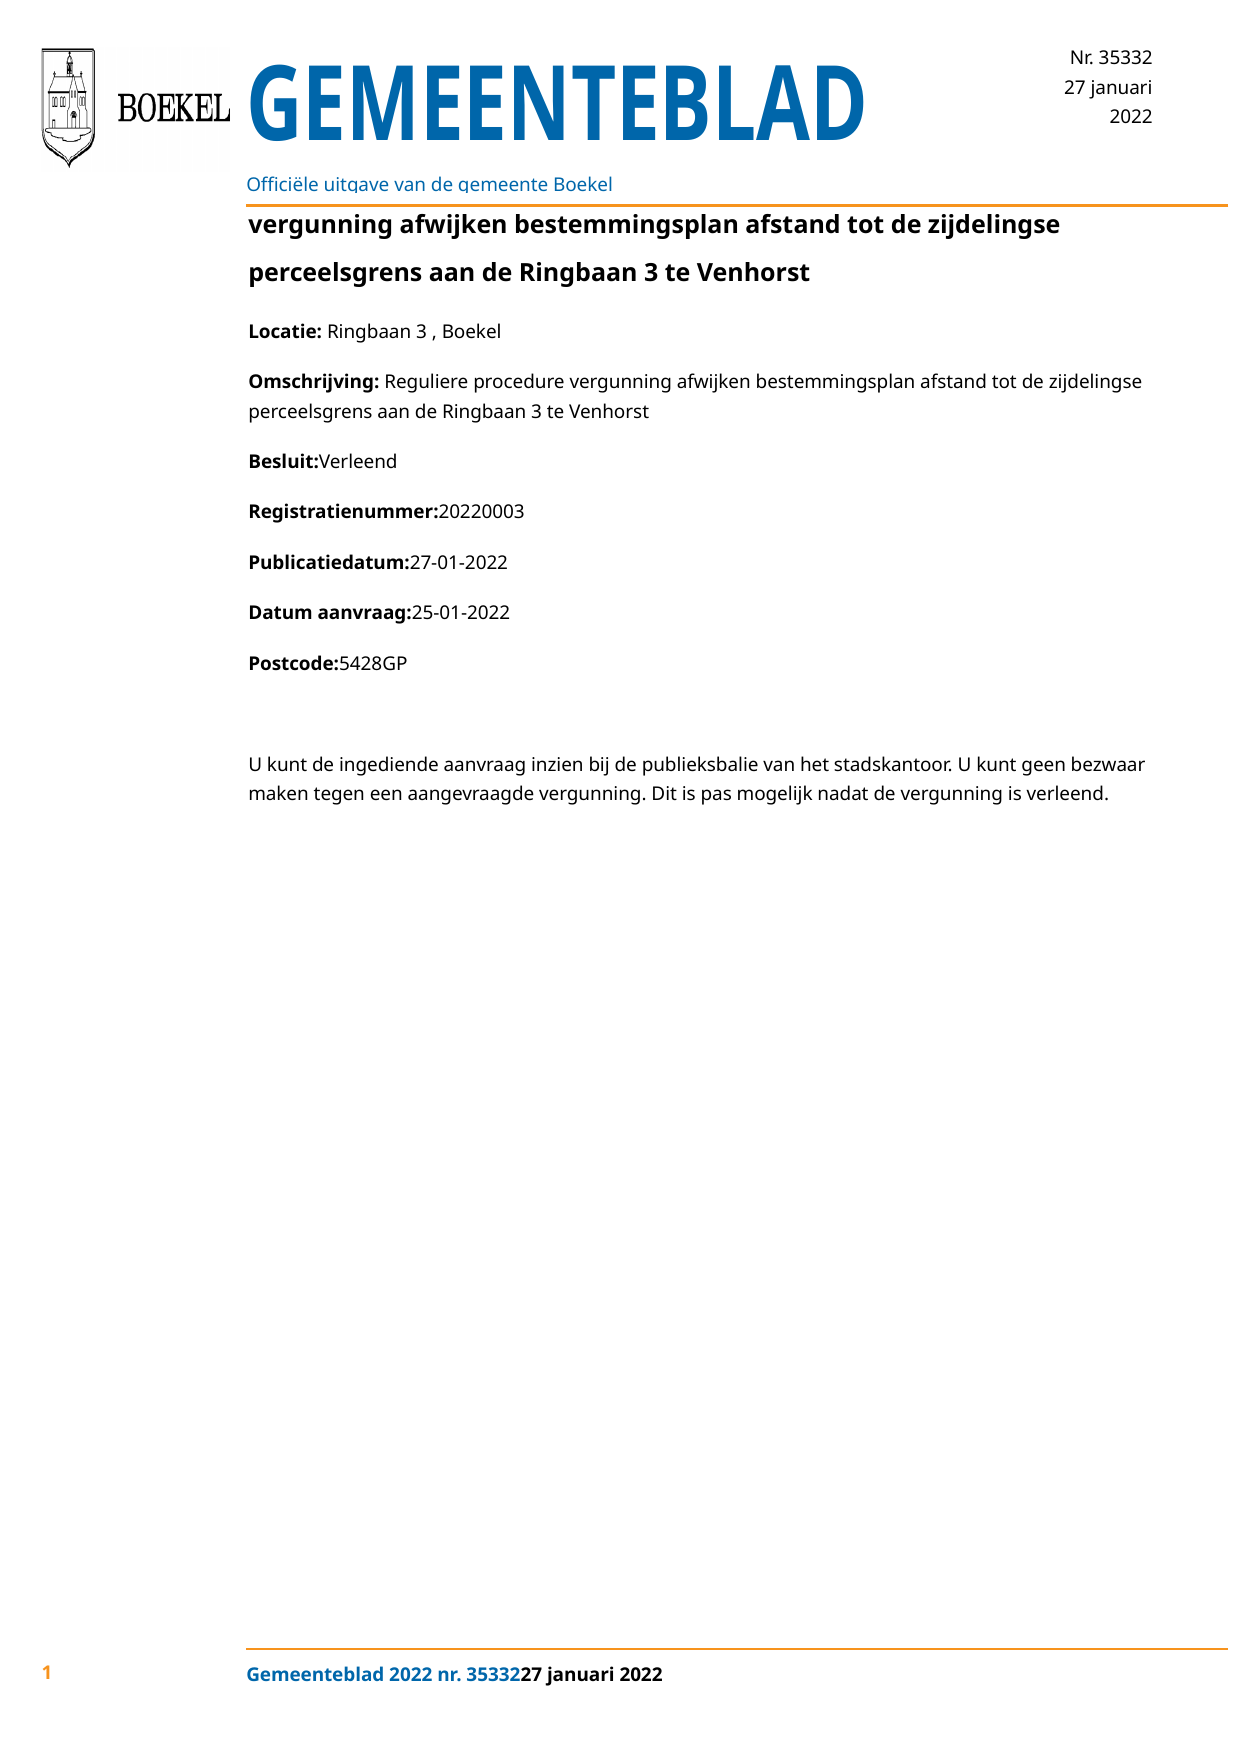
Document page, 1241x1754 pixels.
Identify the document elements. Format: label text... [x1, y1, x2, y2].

picture [41, 47, 231, 172]
text U kunt de ingediende aanvraag inzien bij de publieksbalie van het stadskantoor. U kunt geen bezwaar maken tegen een aangevraagde vergunning. Dit is pas mogelijk nadat de vergunning is verleend. [248, 751, 1152, 806]
text Locatie: Ringbaan 3 , Boekel [248, 318, 1152, 344]
text Publicatiedatum:27-01-2022 [248, 549, 1152, 575]
text Besluit:Verleend [248, 448, 1152, 474]
text Omschrijving: Reguliere procedure vergunning afwijken bestemmingsplan afstand tot de zijdelingse perceelsgrens aan de Ringbaan 3 te Venhorst [248, 368, 1152, 424]
text vergunning afwijken bestemmingsplan afstand tot de zijdelingse perceelsgrens aan de Ringbaan 3 te Venhorst [248, 207, 1152, 288]
text Postcode:5428GP [248, 650, 1152, 676]
text Datum aanvraag:25-01-2022 [248, 599, 1152, 625]
text Registratienummer:20220003 [248, 499, 1152, 524]
